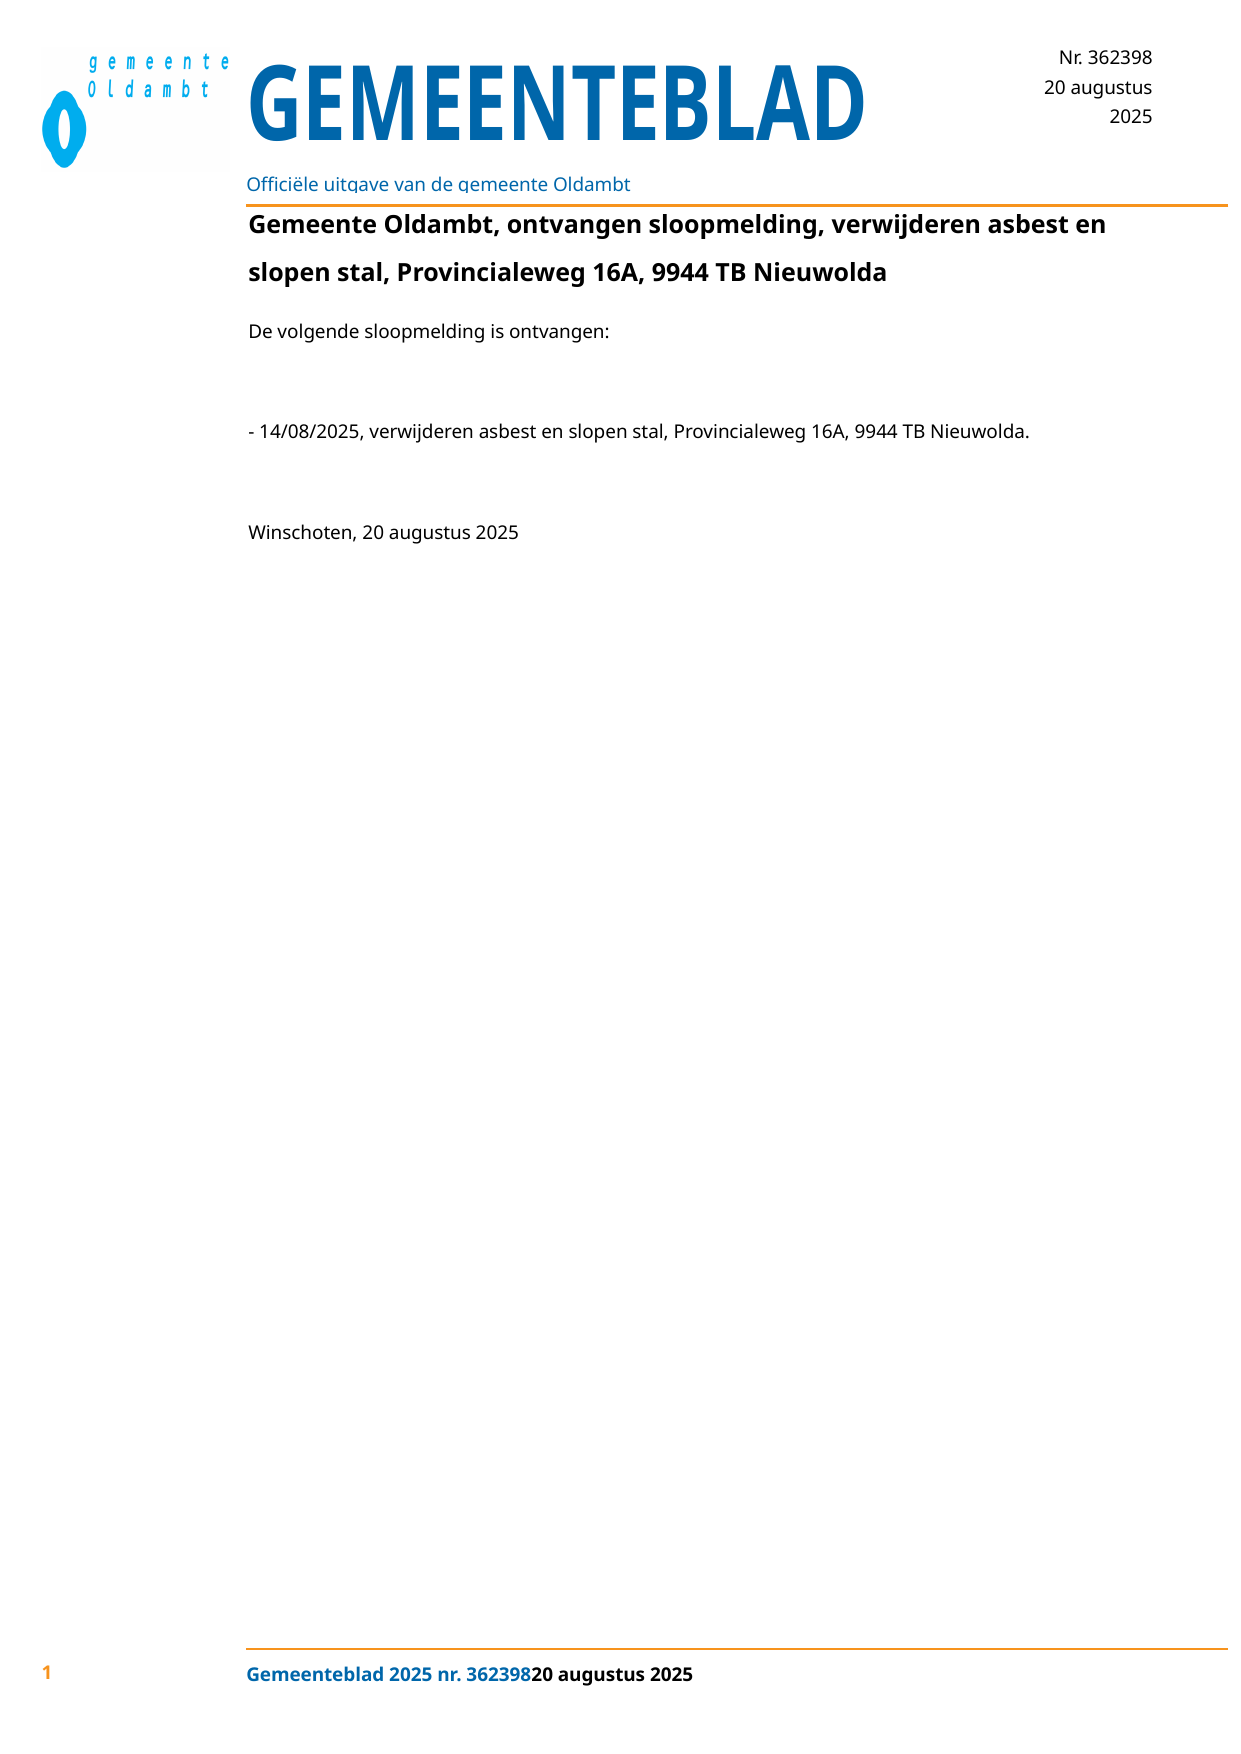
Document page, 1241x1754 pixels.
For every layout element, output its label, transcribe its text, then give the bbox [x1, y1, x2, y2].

text Gemeente Oldambt, ontvangen sloopmelding, verwijderen asbest en slopen stal, Provincialeweg 16A, 9944 TB Nieuwolda [248, 207, 1152, 288]
text De volgende sloopmelding is ontvangen: [248, 318, 1152, 344]
text Winschoten, 20 augustus 2025 [248, 519, 1152, 545]
text - 14/08/2025, verwijderen asbest en slopen stal, Provincialeweg 16A, 9944 TB Nieuwolda. [248, 419, 1152, 444]
picture [41, 47, 231, 172]
